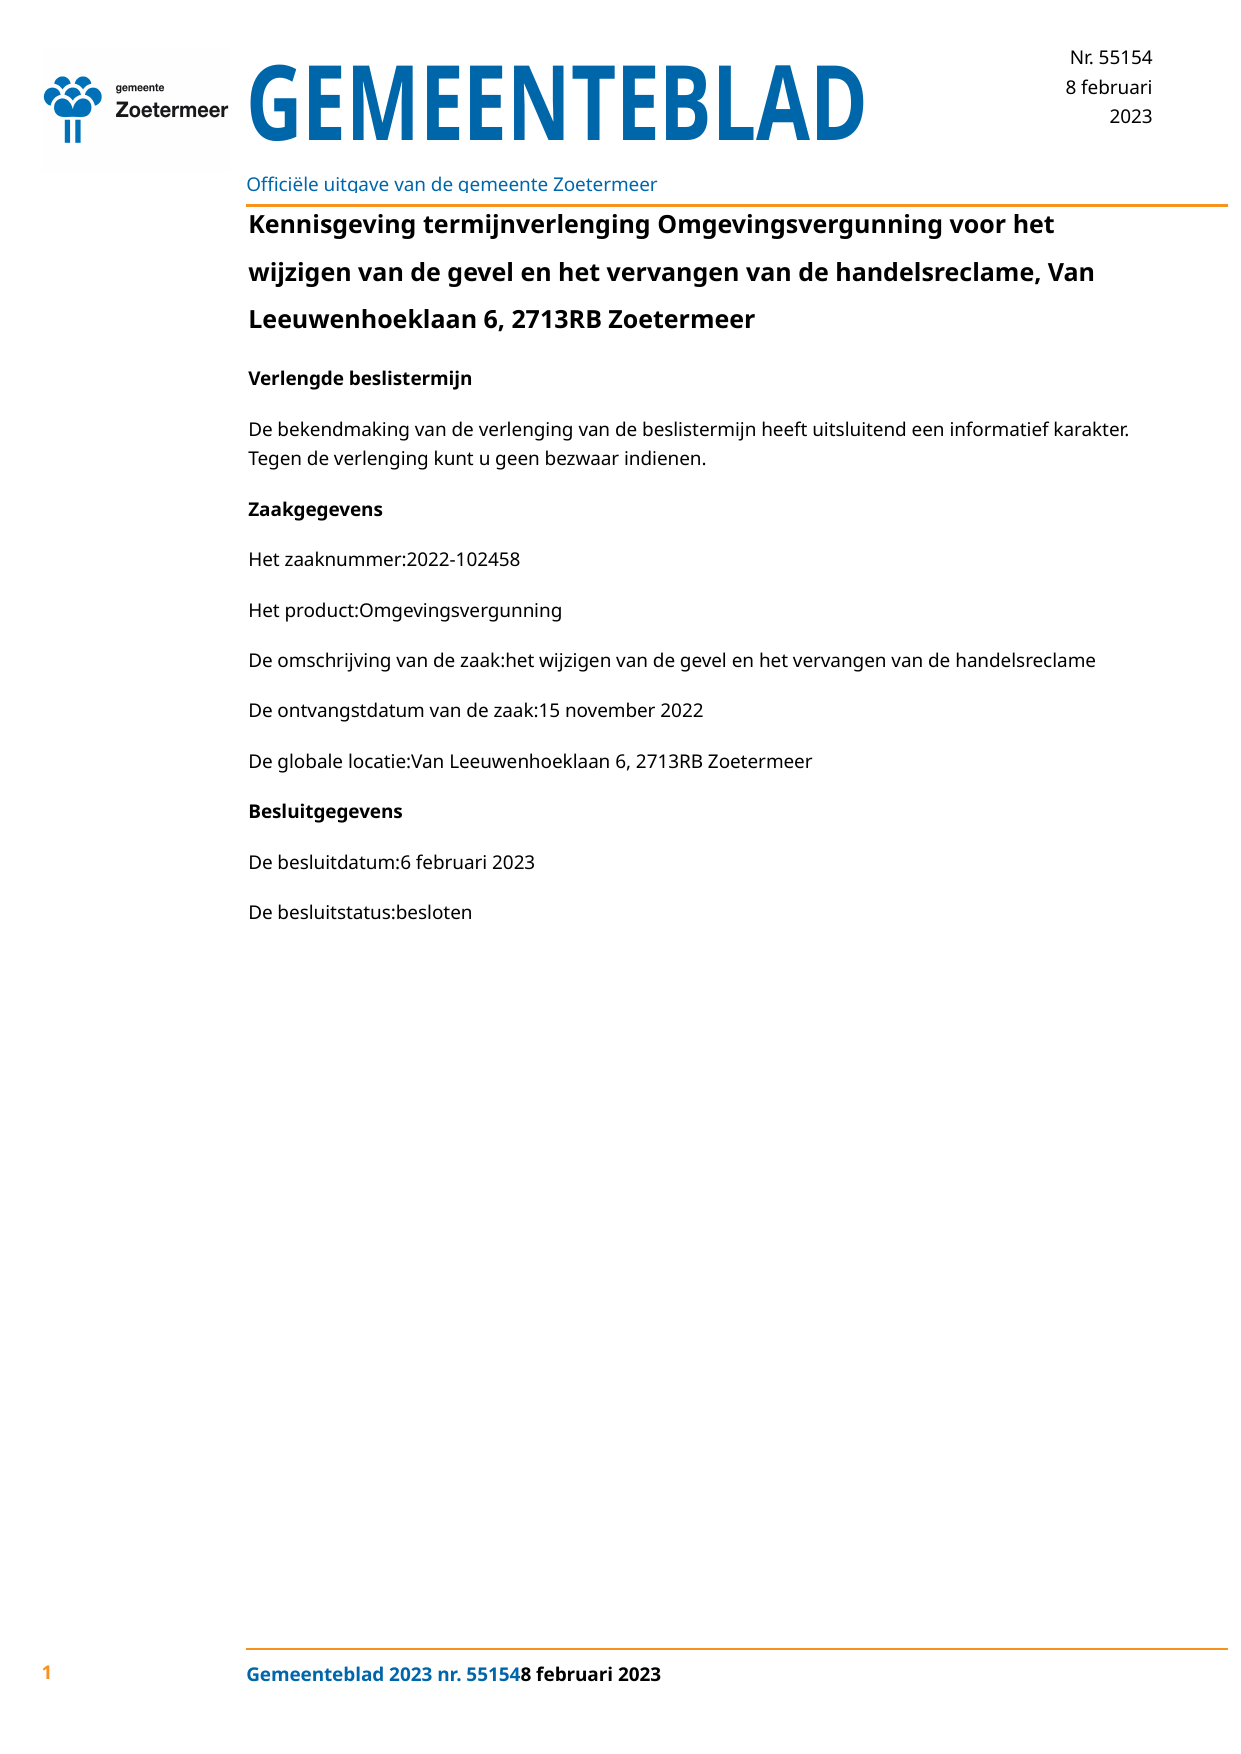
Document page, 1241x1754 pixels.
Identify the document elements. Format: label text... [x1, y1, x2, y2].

text De bekendmaking van de verlenging van de beslistermijn heeft uitsluitend een informatief karakter. Tegen de verlenging kunt u geen bezwaar indienen. [248, 416, 1152, 471]
text De besluitstatus:besloten [248, 899, 1152, 925]
text Kennisgeving termijnverlenging Omgevingsvergunning voor het wijzigen van de gevel en het vervangen van de handelsreclame, Van Leeuwenhoeklaan 6, 2713RB Zoetermeer [248, 207, 1152, 336]
text Besluitgegevens [248, 798, 1152, 824]
text Zaakgegevens [248, 496, 1152, 522]
text Het zaaknummer:2022-102458 [248, 546, 1152, 572]
text De globale locatie:Van Leeuwenhoeklaan 6, 2713RB Zoetermeer [248, 748, 1152, 774]
text De ontvangstdatum van de zaak:15 november 2022 [248, 698, 1152, 723]
text Het product:Omgevingsvergunning [248, 597, 1152, 622]
picture [41, 47, 231, 172]
text Verlengde beslistermijn [248, 366, 1152, 391]
text De besluitdatum:6 februari 2023 [248, 849, 1152, 874]
text De omschrijving van de zaak:het wijzigen van de gevel en het vervangen van de handelsreclame [248, 647, 1152, 673]
